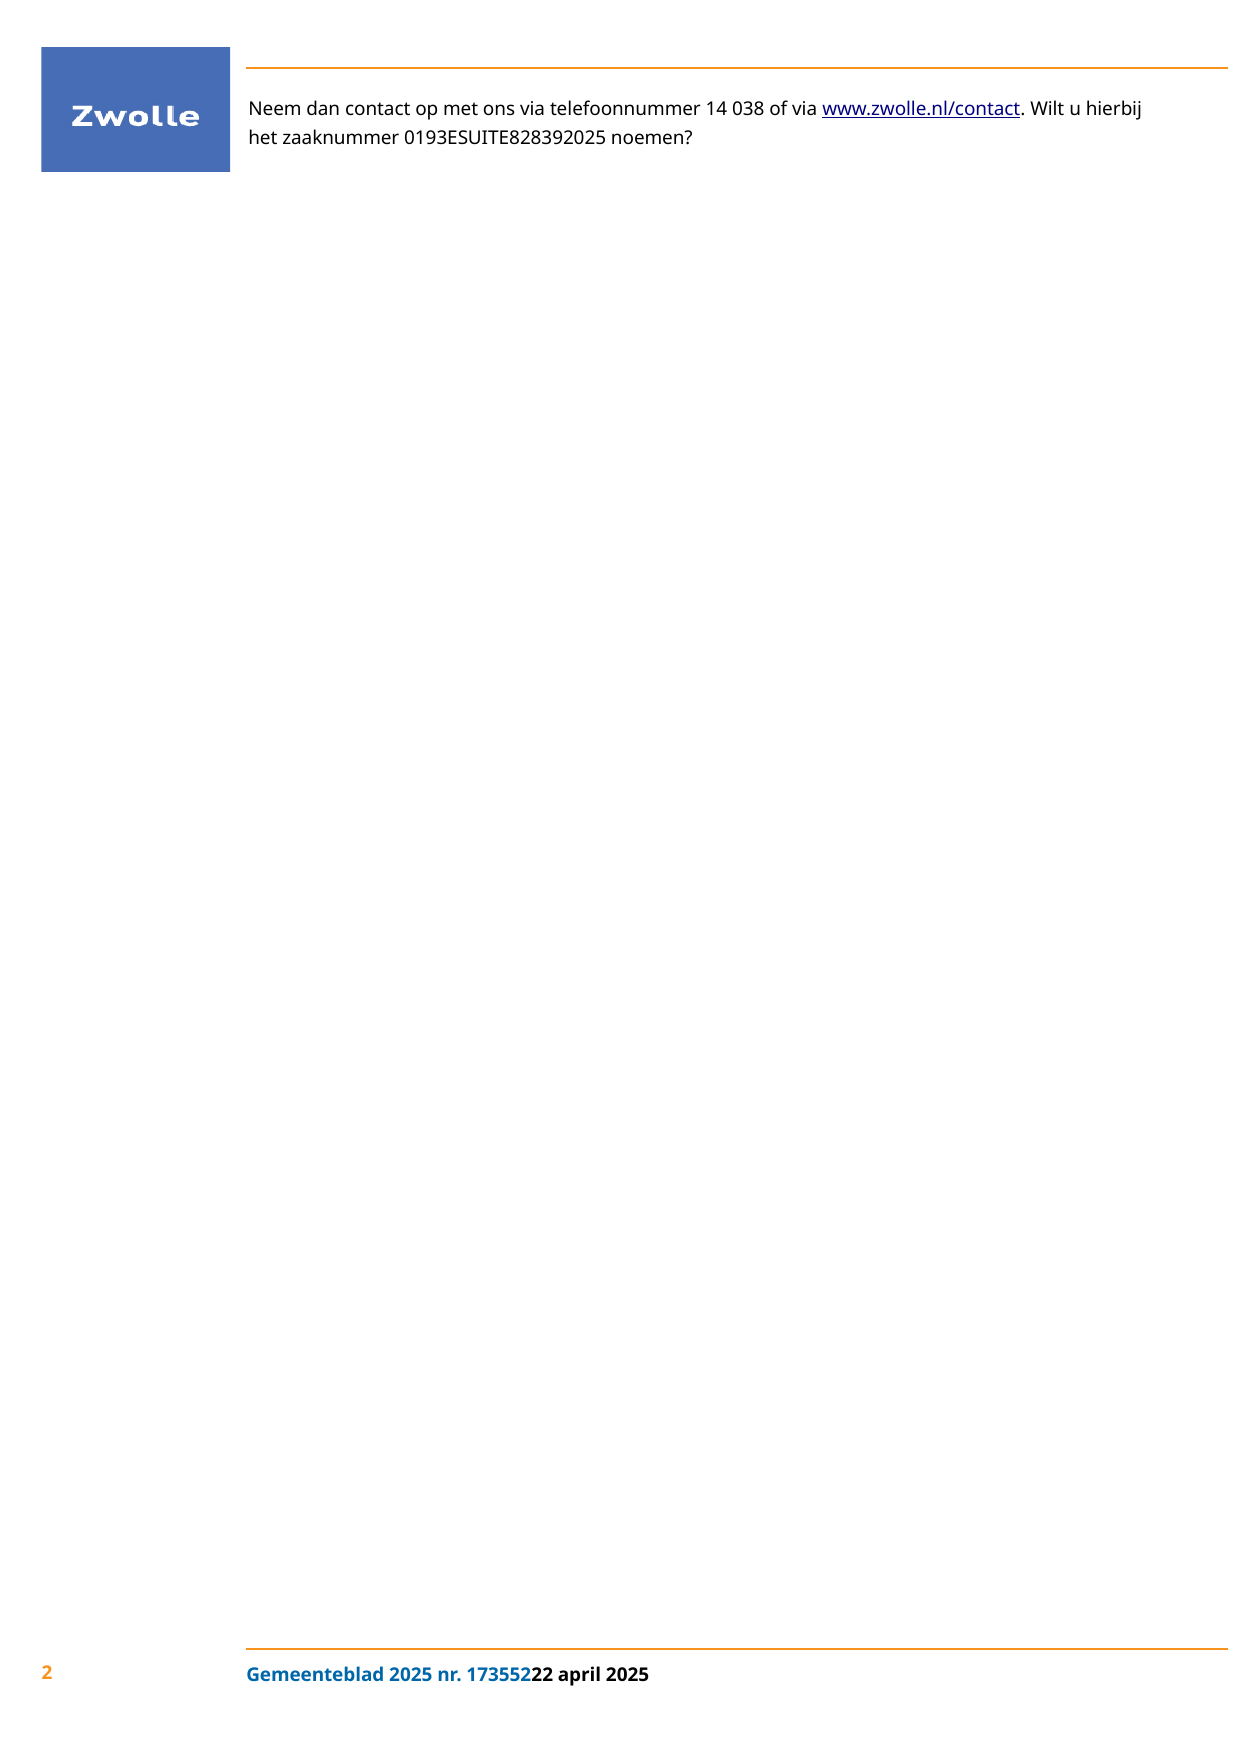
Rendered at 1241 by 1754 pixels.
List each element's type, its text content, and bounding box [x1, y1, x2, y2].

text Neem dan contact op met ons via telefoonnummer 14 038 of via www.zwolle.nl/contact. Wilt u hierbij het zaaknummer 0193ESUITE828392025 noemen? [248, 95, 1152, 150]
picture [41, 47, 231, 172]
